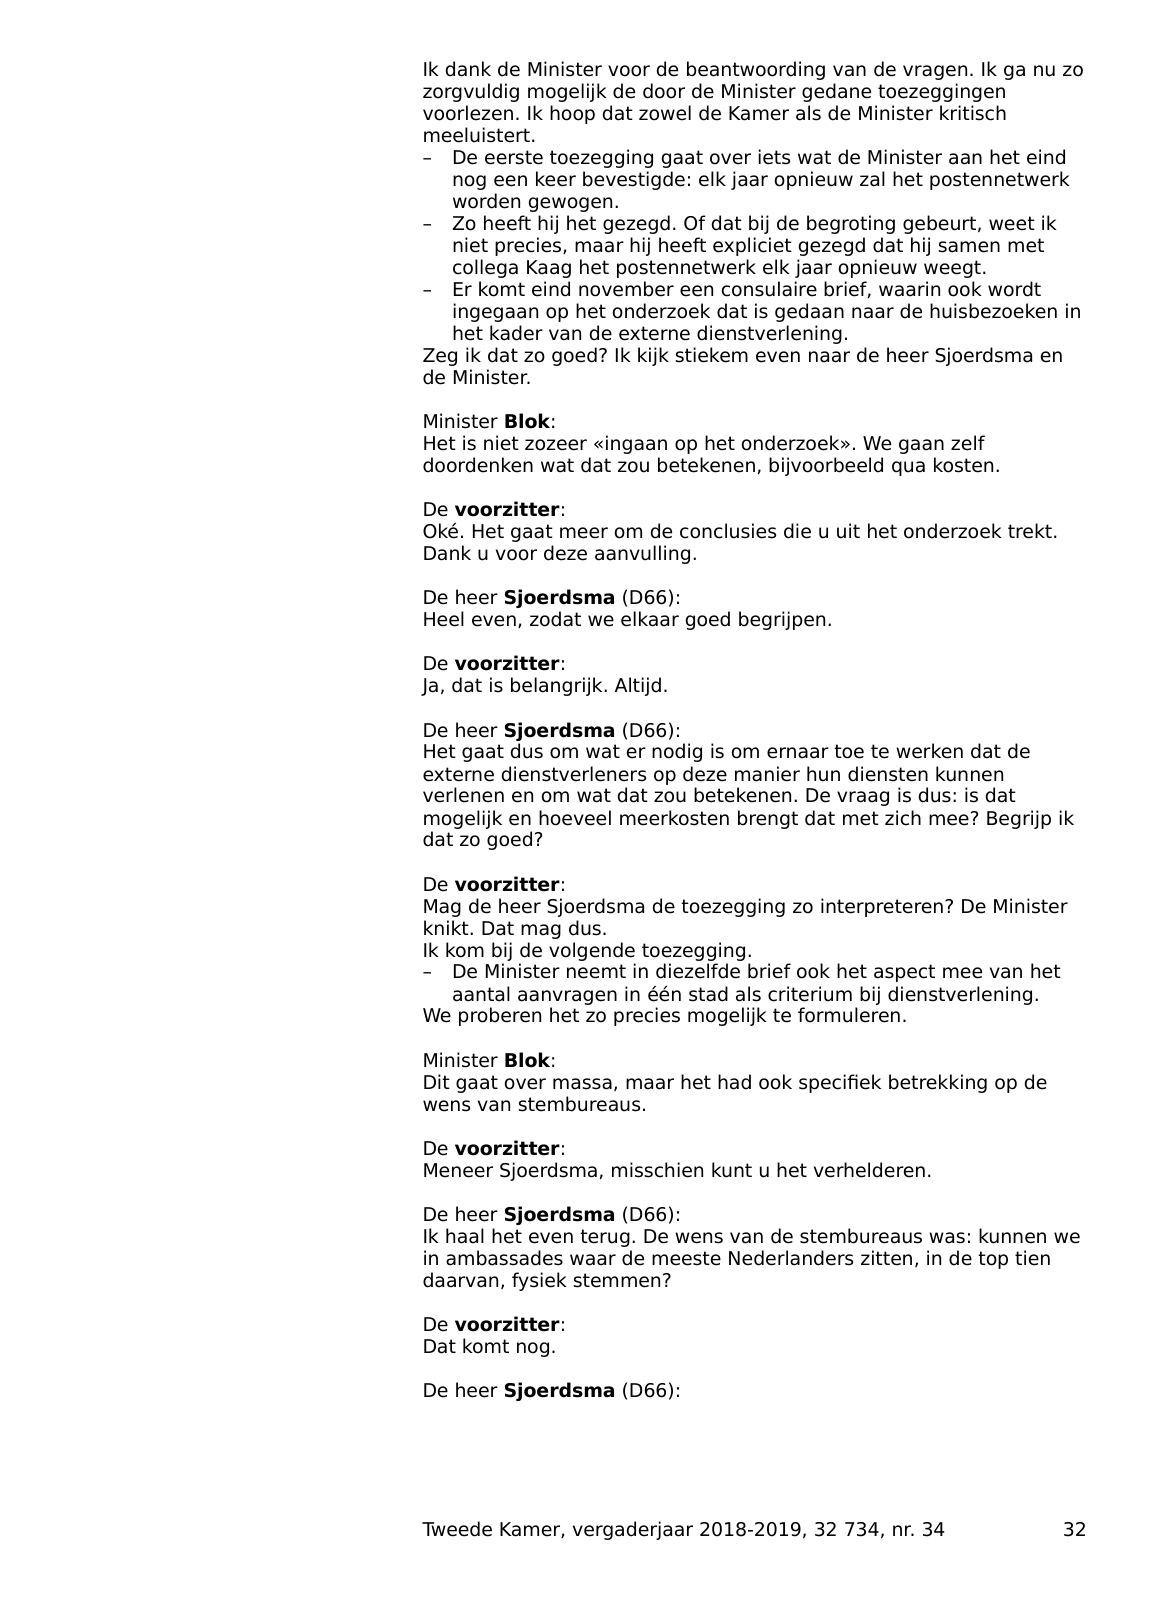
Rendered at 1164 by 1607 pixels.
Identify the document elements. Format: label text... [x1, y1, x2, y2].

text De heer Sjoerdsma (D66): [422, 1204, 1087, 1226]
text We proberen het zo precies mogelijk te formuleren. [422, 1005, 1087, 1027]
text Ik dank de Minister voor de beantwoording van de vragen. Ik ga nu zo zorgvuldig mogelijk de door de Minister gedane toezeggingen voorlezen. Ik hoop dat zowel de Kamer als de Minister kritisch meeluistert. [422, 59, 1087, 147]
text Ik haal het even terug. De wens van de stembureaus was: kunnen we in ambassades waar de meeste Nederlanders zitten, in de top tien daarvan, fysiek stemmen? [422, 1226, 1087, 1292]
text De heer Sjoerdsma (D66): [422, 587, 1087, 609]
text Ja, dat is belangrijk. Altijd. [422, 675, 1087, 697]
text De voorzitter: [422, 873, 1087, 896]
text De voorzitter: [422, 1138, 1087, 1160]
text – De Minister neemt in diezelfde brief ook het aspect mee van het aantal aanvragen in één stad als criterium bij dienstverlening. [422, 961, 1087, 1005]
text De voorzitter: [422, 653, 1087, 675]
text De heer Sjoerdsma (D66): [422, 1380, 1087, 1402]
text Het gaat dus om wat er nodig is om ernaar toe te werken dat de externe dienstverleners op deze manier hun diensten kunnen verlenen en om wat dat zou betekenen. De vraag is dus: is dat mogelijk en hoeveel meerkosten brengt dat met zich mee? Begrijp ik dat zo goed? [422, 741, 1087, 851]
text Minister Blok: [422, 411, 1087, 433]
text Dit gaat over massa, maar het had ook specifiek betrekking op de wens van stembureaus. [422, 1072, 1087, 1116]
text De voorzitter: [422, 499, 1087, 521]
text De heer Sjoerdsma (D66): [422, 719, 1087, 741]
text De voorzitter: [422, 1314, 1087, 1336]
text Het is niet zozeer «ingaan op het onderzoek». We gaan zelf doordenken wat dat zou betekenen, bijvoorbeeld qua kosten. [422, 433, 1087, 477]
text – Zo heeft hij het gezegd. Of dat bij de begroting gebeurt, weet ik niet precies, maar hij heeft expliciet gezegd dat hij samen met collega Kaag het postennetwerk elk jaar opnieuw weegt. [422, 213, 1087, 279]
text Ik kom bij de volgende toezegging. [422, 939, 1087, 961]
text – De eerste toezegging gaat over iets wat de Minister aan het eind nog een keer bevestigde: elk jaar opnieuw zal het postennetwerk worden gewogen. [422, 147, 1087, 213]
text Dat komt nog. [422, 1336, 1087, 1358]
text – Er komt eind november een consulaire brief, waarin ook wordt ingegaan op het onderzoek dat is gedaan naar de huisbezoeken in het kader van de externe dienstverlening. [422, 279, 1087, 345]
text Heel even, zodat we elkaar goed begrijpen. [422, 609, 1087, 631]
text Minister Blok: [422, 1049, 1087, 1072]
text Mag de heer Sjoerdsma de toezegging zo interpreteren? De Minister knikt. Dat mag dus. [422, 896, 1087, 939]
text Meneer Sjoerdsma, misschien kunt u het verhelderen. [422, 1160, 1087, 1182]
text Oké. Het gaat meer om de conclusies die u uit het onderzoek trekt. Dank u voor deze aanvulling. [422, 521, 1087, 565]
text Zeg ik dat zo goed? Ik kijk stiekem even naar de heer Sjoerdsma en de Minister. [422, 345, 1087, 389]
